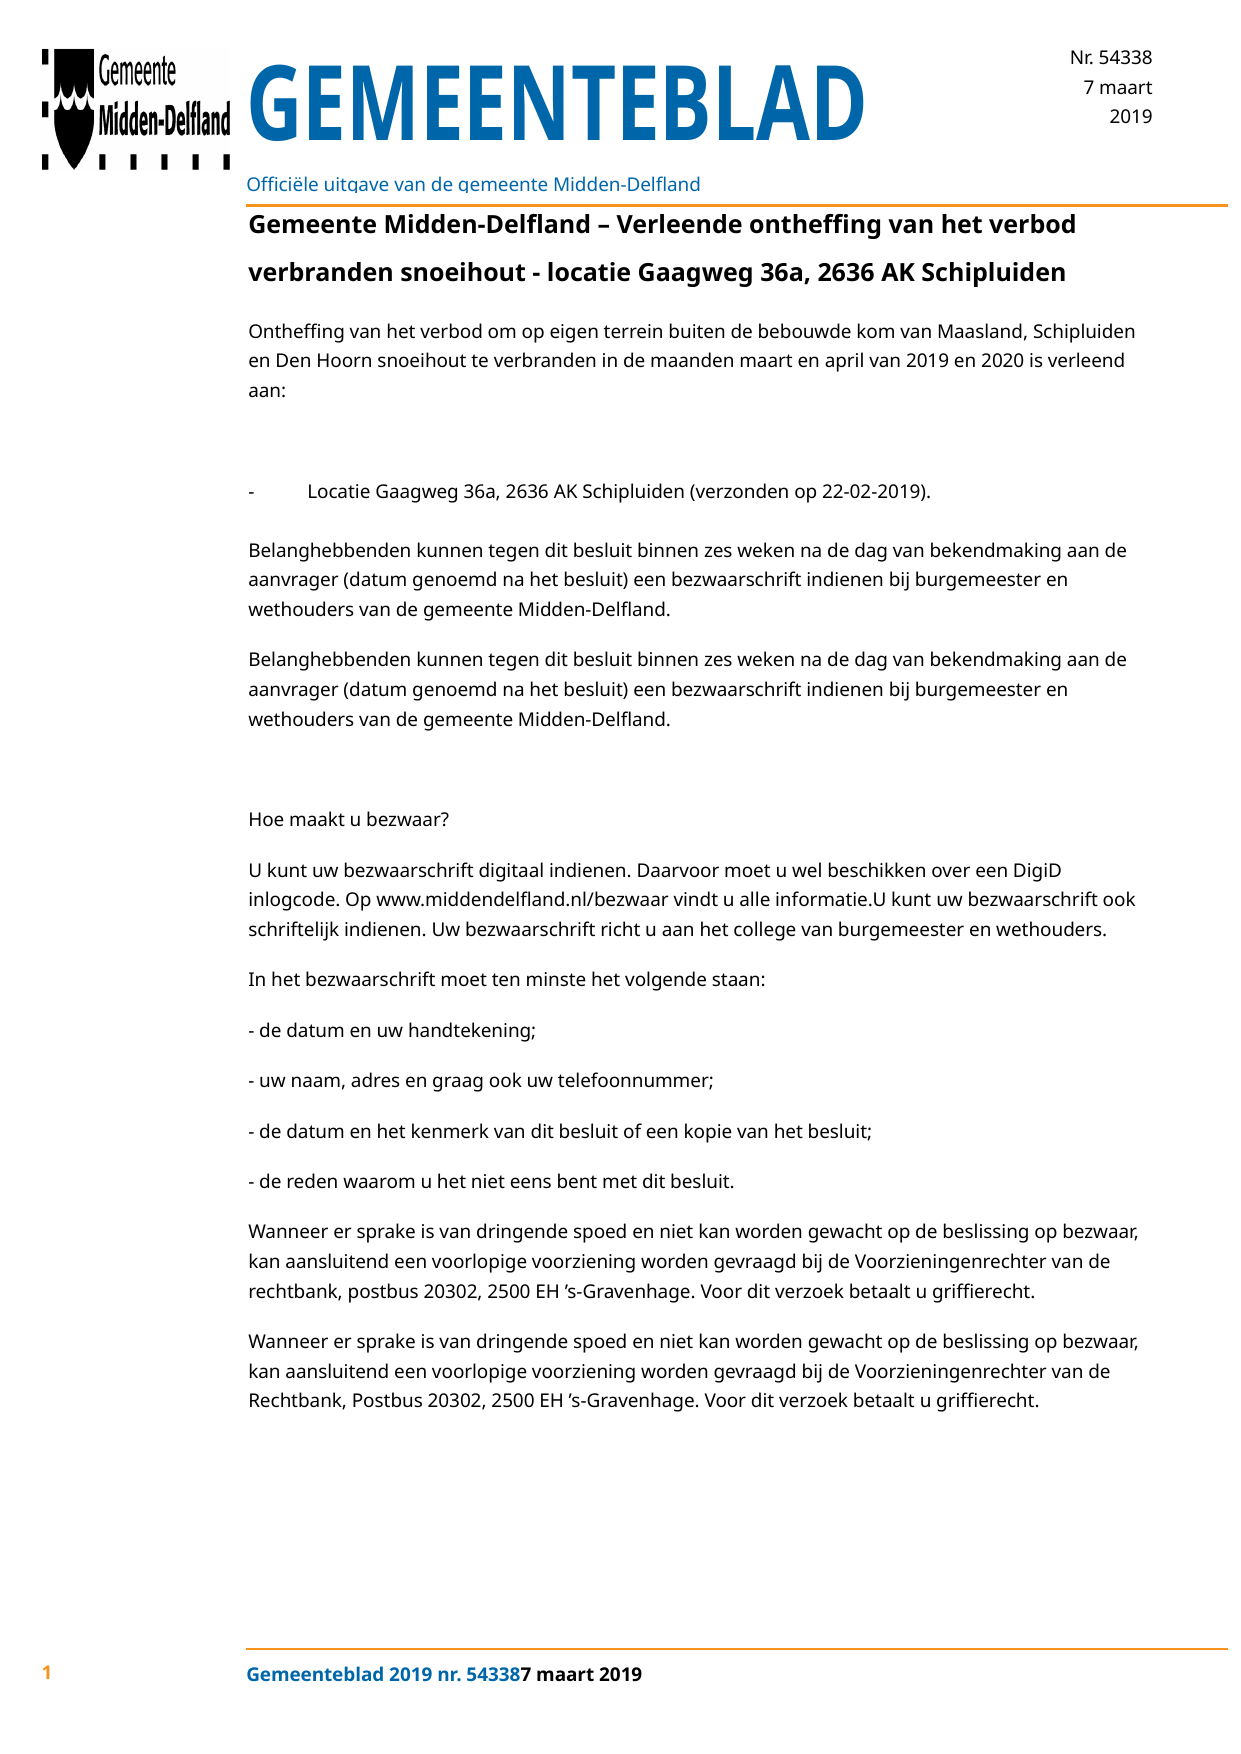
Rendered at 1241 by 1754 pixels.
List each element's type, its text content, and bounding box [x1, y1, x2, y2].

text ​Wanneer er sprake is van dringende spoed en niet kan worden gewacht op de beslissing op bezwaar, kan aansluitend een voorlopige voorziening worden gevraagd bij de Voorzieningenrechter van de rechtbank, postbus 20302, 2500 EH ’s-Gravenhage. Voor dit verzoek betaalt u griffierecht. [248, 1219, 1152, 1304]
text Hoe maakt u bezwaar? [248, 807, 1152, 832]
text Belanghebbenden kunnen tegen dit besluit binnen zes weken na de dag van bekendmaking aan de aanvrager (datum genoemd na het besluit) een bezwaarschrift indienen bij burgemeester en wethouders van de gemeente Midden-Delfland. [248, 647, 1152, 732]
list Locatie Gaagweg 36a, 2636 AK Schipluiden (verzonden op 22-02-2019). [248, 478, 1152, 504]
text - de reden waarom u het niet eens bent met dit besluit. [248, 1168, 1152, 1194]
text - uw naam, adres en graag ook uw telefoonnummer; [248, 1067, 1152, 1093]
text Wanneer er sprake is van dringende spoed en niet kan worden gewacht op de beslissing op bezwaar, kan aansluitend een voorlopige voorziening worden gevraagd bij de Voorzieningenrechter van de Rechtbank, Postbus 20302, 2500 EH ’s-Gravenhage. Voor dit verzoek betaalt u griffierecht. [248, 1328, 1152, 1413]
text ​ [248, 756, 1152, 782]
text Ontheffing van het verbod om op eigen terrein buiten de bebouwde kom van Maasland, Schipluiden en Den Hoorn snoeihout te verbranden in de maanden maart en april van 2019 en 2020 is verleend aan: [248, 318, 1152, 403]
text - de datum en uw handtekening; [248, 1017, 1152, 1043]
text Gemeente Midden-Delfland – Verleende ontheffing van het verbod verbranden snoeihout - locatie Gaagweg 36a, 2636 AK Schipluiden [248, 207, 1152, 288]
text In het bezwaarschrift moet ten minste het volgende staan: [248, 967, 1152, 992]
text Belanghebbenden kunnen tegen dit besluit binnen zes weken na de dag van bekendmaking aan de aanvrager (datum genoemd na het besluit) een bezwaarschrift indienen bij burgemeester en wethouders van de gemeente Midden-Delfland. [248, 537, 1152, 622]
text - de datum en het kenmerk van dit besluit of een kopie van het besluit; [248, 1118, 1152, 1144]
picture [41, 47, 231, 172]
text U kunt uw bezwaarschrift digitaal indienen. Daarvoor moet u wel beschikken over een DigiD inlogcode. Op www.middendelfland.nl/bezwaar vindt u alle informatie.U kunt uw bezwaarschrift ook schriftelijk indienen. Uw bezwaarschrift richt u aan het college van burgemeester en wethouders. [248, 857, 1152, 942]
